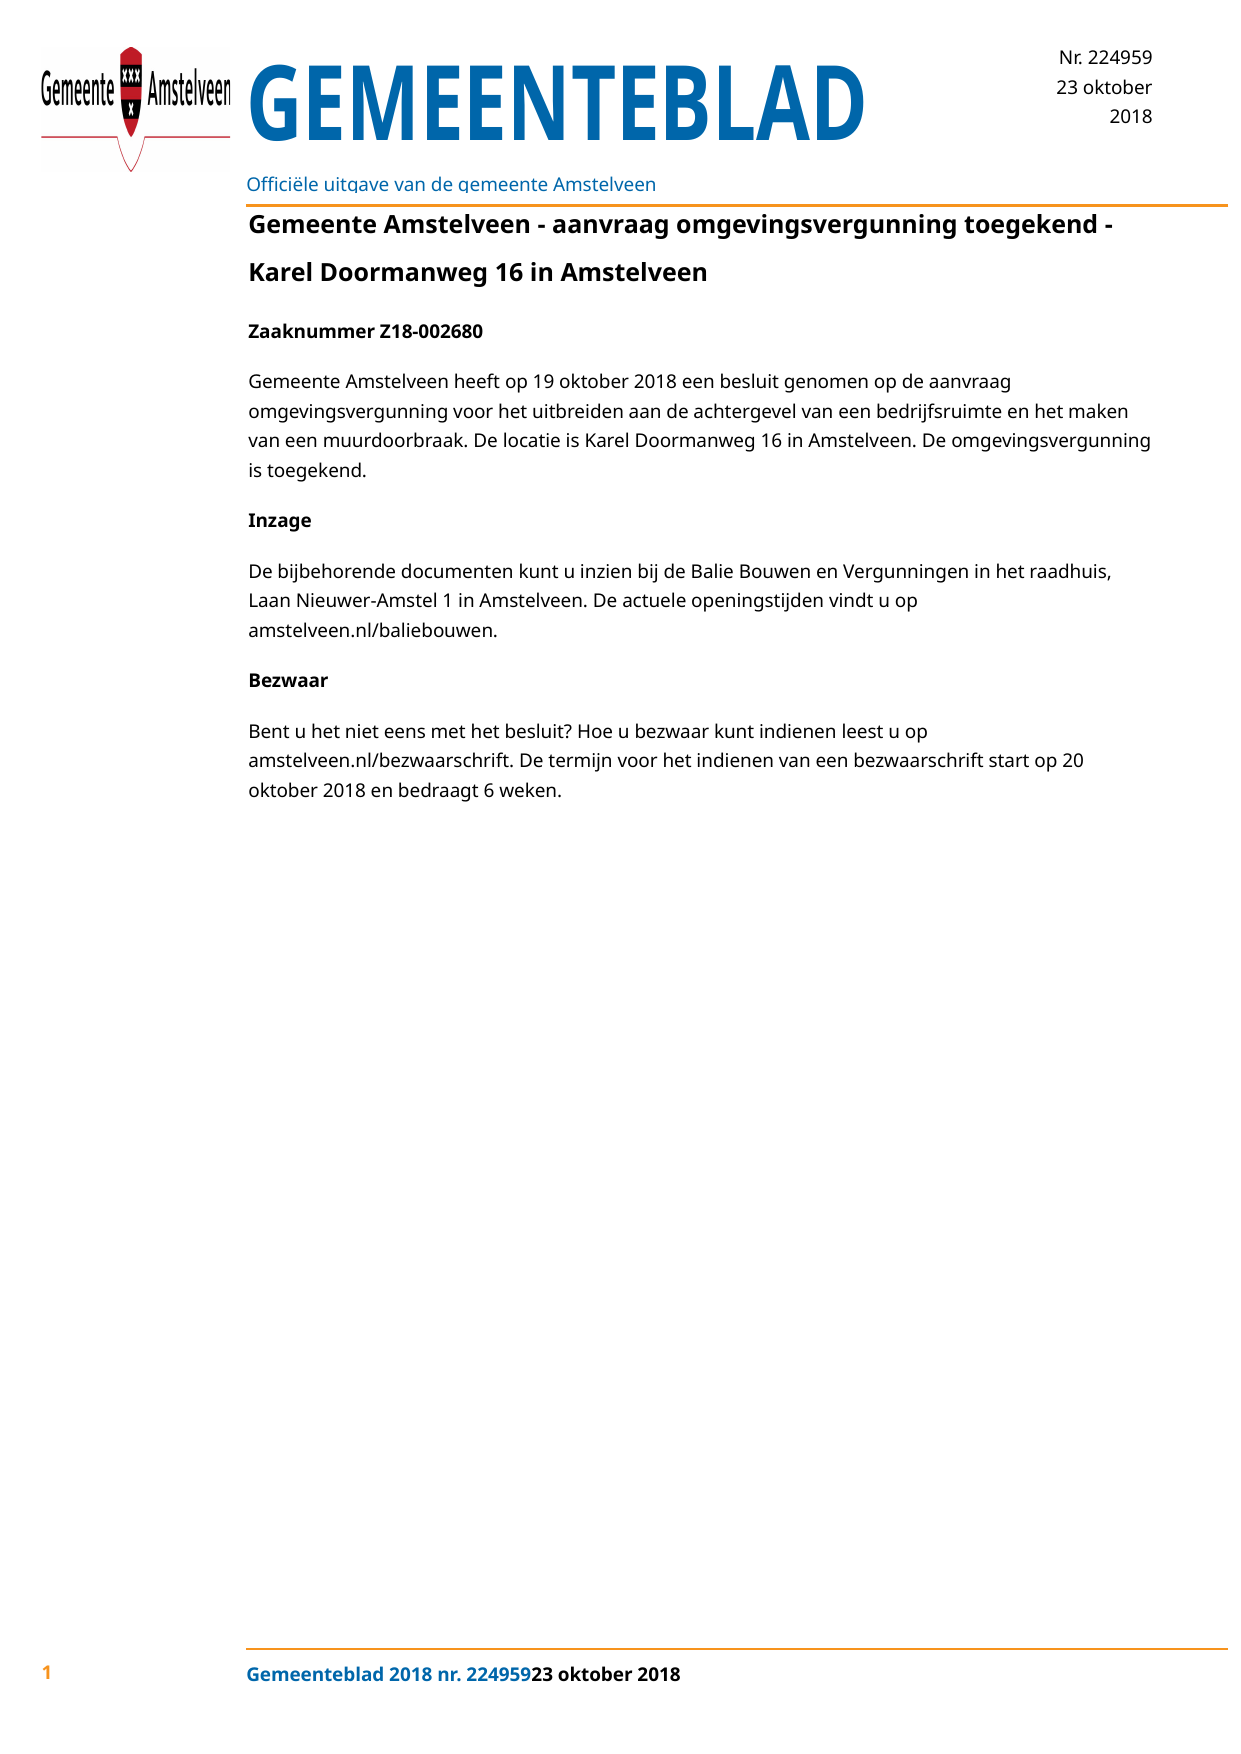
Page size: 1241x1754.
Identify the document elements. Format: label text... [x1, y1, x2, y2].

text De bijbehorende documenten kunt u inzien bij de Balie Bouwen en Vergunningen in het raadhuis, Laan Nieuwer-Amstel 1 in Amstelveen. De actuele openingstijden vindt u op amstelveen.nl/baliebouwen. [248, 558, 1152, 643]
text Bent u het niet eens met het besluit? Hoe u bezwaar kunt indienen leest u op amstelveen.nl/bezwaarschrift. De termijn voor het indienen van een bezwaarschrift start op 20 oktober 2018 en bedraagt 6 weken. [248, 718, 1152, 803]
text Gemeente Amstelveen - aanvraag omgevingsvergunning toegekend - Karel Doormanweg 16 in Amstelveen [248, 207, 1152, 288]
text Bezwaar [248, 667, 1152, 693]
text Inzage [248, 507, 1152, 533]
text Zaaknummer Z18-002680 [248, 318, 1152, 344]
text Gemeente Amstelveen heeft op 19 oktober 2018 een besluit genomen op de aanvraag omgevingsvergunning voor het uitbreiden aan de achtergevel van een bedrijfsruimte en het maken van een muurdoorbraak. De locatie is Karel Doormanweg 16 in Amstelveen. De omgevingsvergunning is toegekend. [248, 368, 1152, 483]
picture [41, 47, 231, 172]
